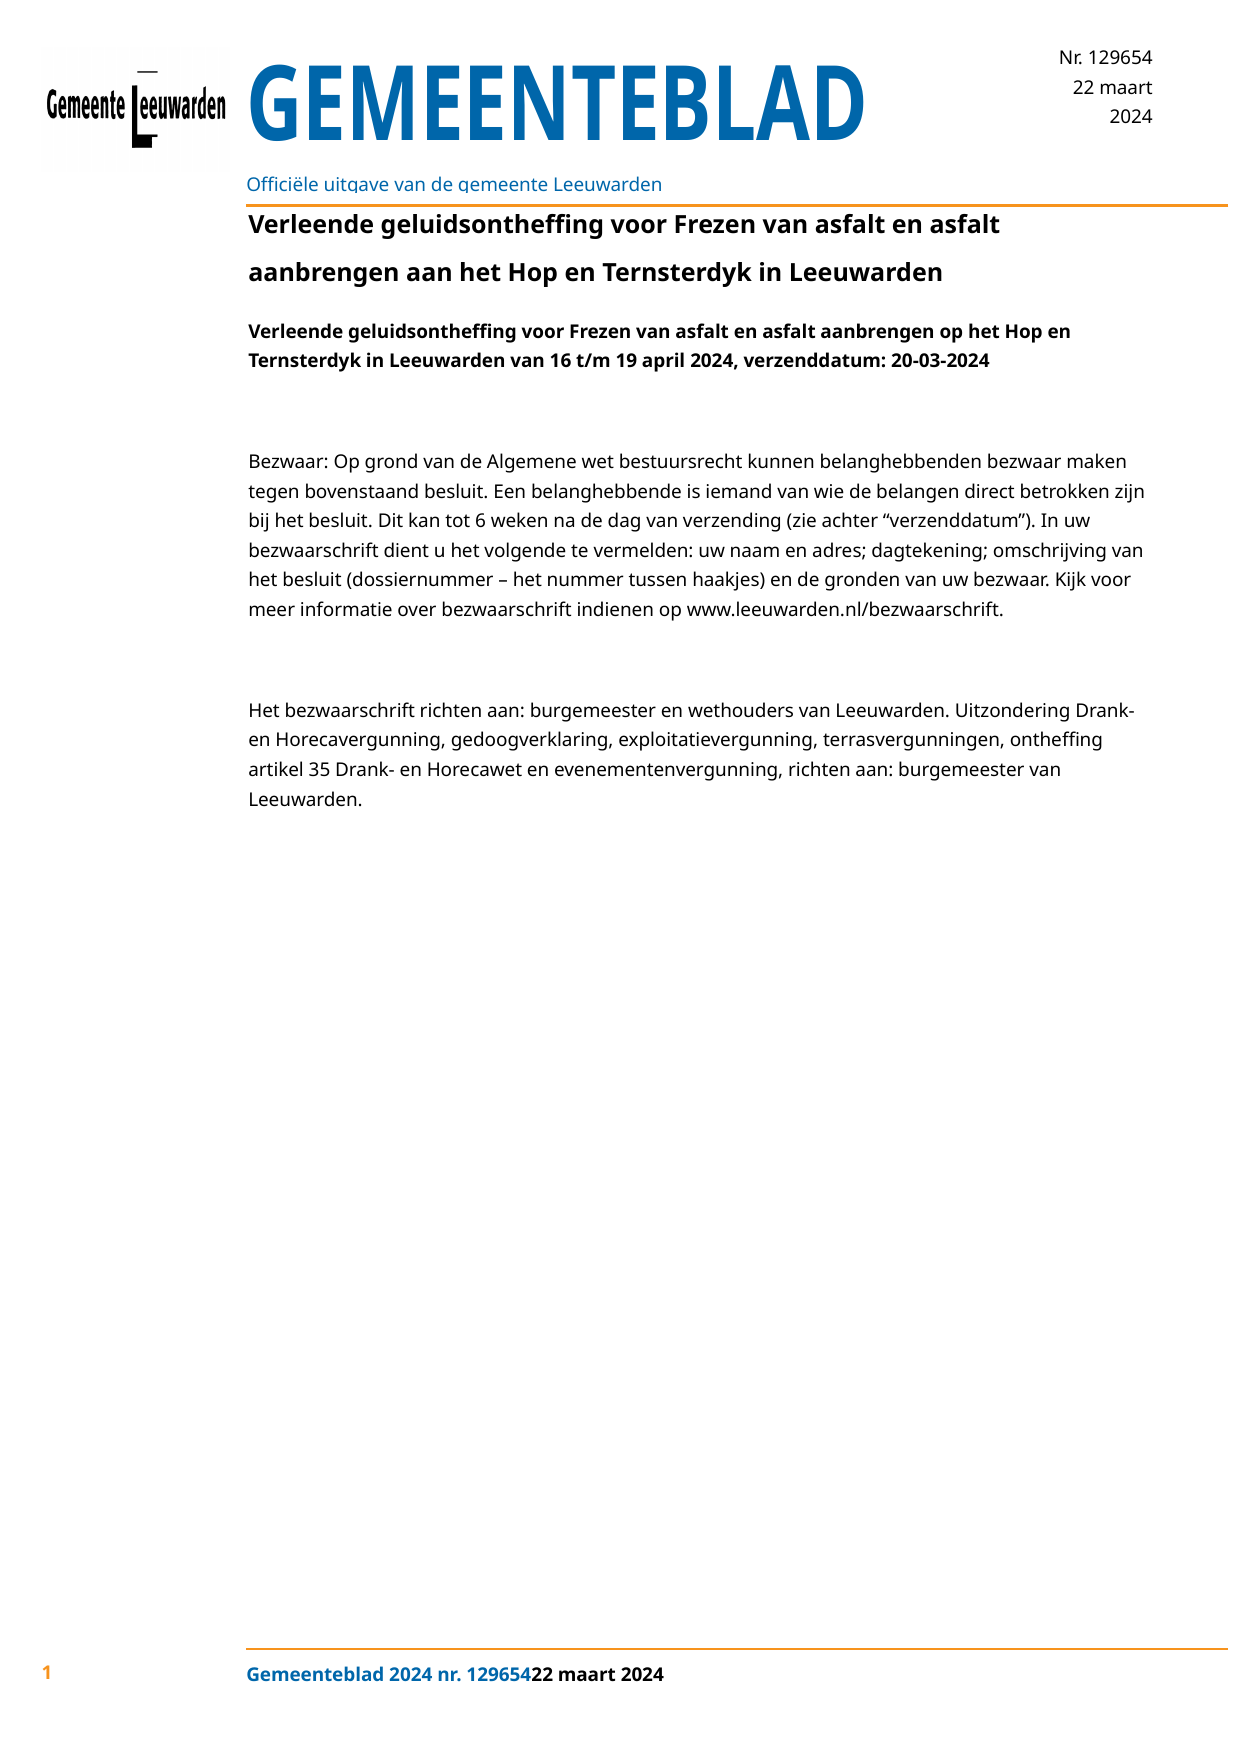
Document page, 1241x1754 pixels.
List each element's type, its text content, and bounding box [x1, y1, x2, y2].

text Verleende geluidsontheffing voor Frezen van asfalt en asfalt aanbrengen op het Hop en Ternsterdyk in Leeuwarden van 16 t/m 19 april 2024, verzenddatum: 20-03-2024 [248, 318, 1152, 373]
text Bezwaar: Op grond van de Algemene wet bestuursrecht kunnen belanghebbenden bezwaar maken tegen bovenstaand besluit. Een belanghebbende is iemand van wie de belangen direct betrokken zijn bij het besluit. Dit kan tot 6 weken na de dag van verzending (zie achter “verzenddatum”). In uw bezwaarschrift dient u het volgende te vermelden: uw naam en adres; dagtekening; omschrijving van het besluit (dossiernummer – het nummer tussen haakjes) en de gronden van uw bezwaar. Kijk voor meer informatie over bezwaarschrift indienen op www.leeuwarden.nl/bezwaarschrift. [248, 448, 1152, 622]
text Verleende geluidsontheffing voor Frezen van asfalt en asfalt aanbrengen aan het Hop en Ternsterdyk in Leeuwarden [248, 207, 1152, 288]
text Het bezwaarschrift richten aan: burgemeester en wethouders van Leeuwarden. Uitzondering Drank- en Horecavergunning, gedoogverklaring, exploitatievergunning, terrasvergunningen, ontheffing artikel 35 Drank- en Horecawet en evenementenvergunning, richten aan: burgemeester van Leeuwarden. [248, 697, 1152, 812]
picture [41, 47, 231, 172]
